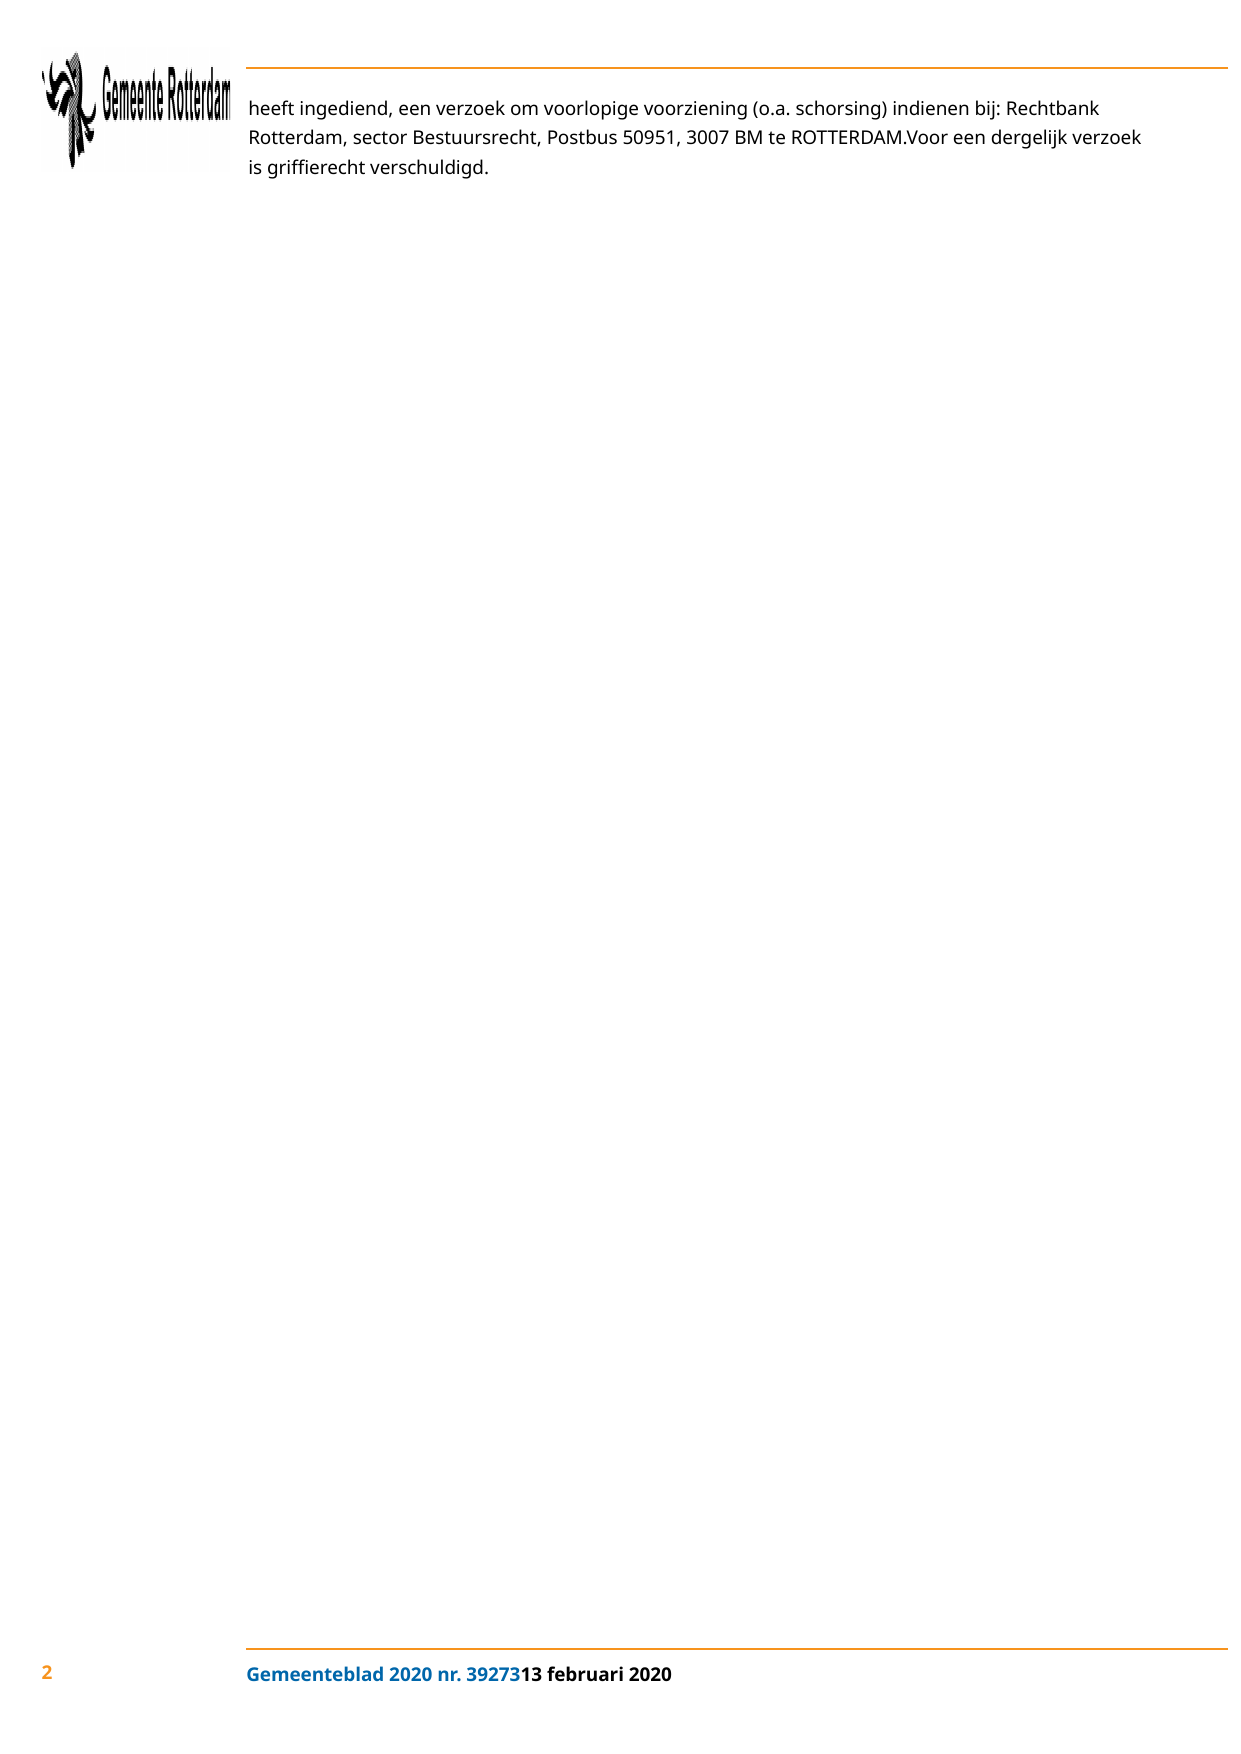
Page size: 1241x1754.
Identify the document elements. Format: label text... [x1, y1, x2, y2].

text heeft ingediend, een verzoek om voorlopige voorziening (o.a. schorsing) indienen bij: Rechtbank Rotterdam, sector Bestuursrecht, Postbus 50951, 3007 BM te ROTTERDAM.Voor een dergelijk verzoek is griffierecht verschuldigd. [248, 95, 1152, 180]
picture [41, 47, 231, 172]
